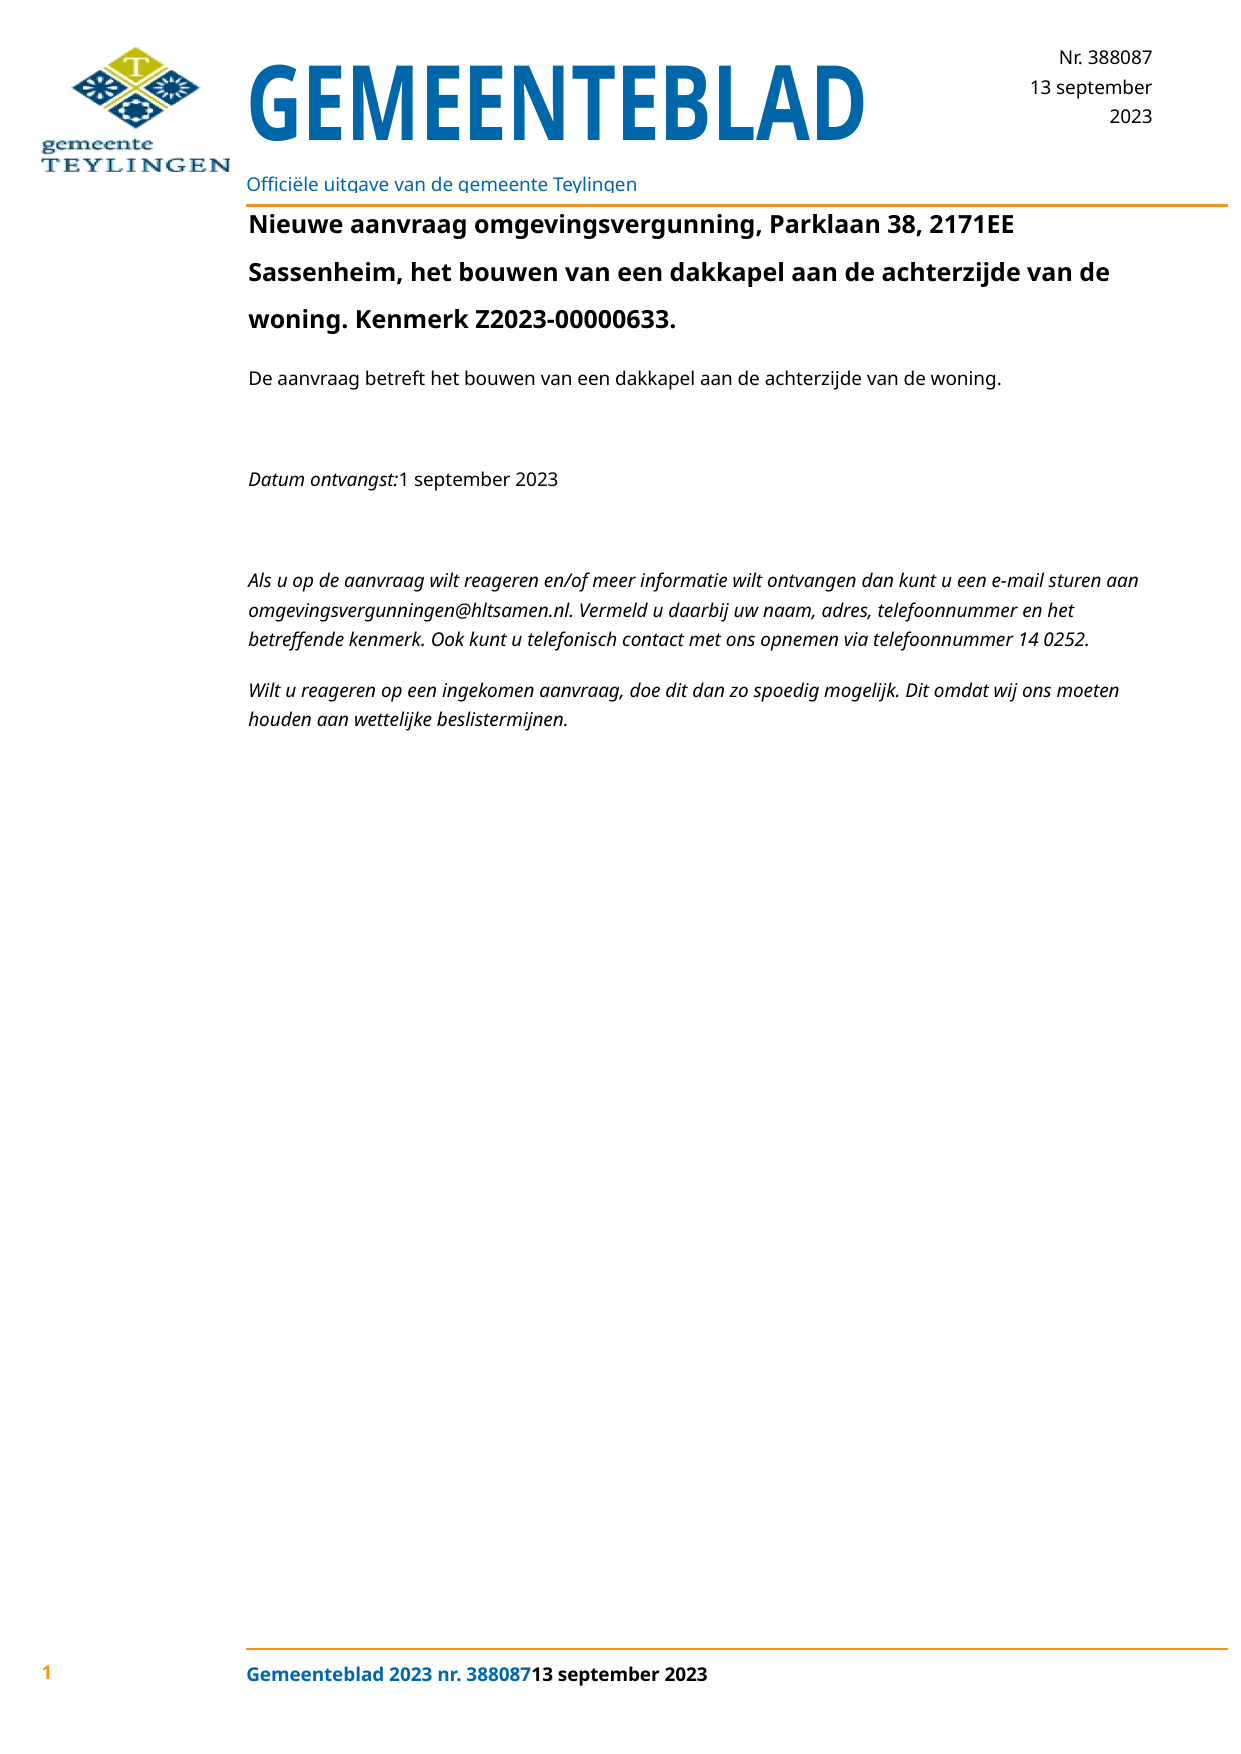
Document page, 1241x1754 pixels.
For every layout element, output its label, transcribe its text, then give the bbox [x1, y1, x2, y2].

text De aanvraag betreft het bouwen van een dakkapel aan de achterzijde van de woning. [248, 366, 1152, 391]
text Wilt u reageren op een ingekomen aanvraag, doe dit dan zo spoedig mogelijk. Dit omdat wij ons moeten houden aan wettelijke beslistermijnen. [248, 677, 1152, 732]
text Datum ontvangst:1 september 2023 [248, 466, 1152, 492]
text Nieuwe aanvraag omgevingsvergunning, Parklaan 38, 2171EE Sassenheim, het bouwen van een dakkapel aan de achterzijde van de woning. Kenmerk Z2023-00000633. [248, 207, 1152, 336]
text Als u op de aanvraag wilt reageren en/of meer informatie wilt ontvangen dan kunt u een e-mail sturen aan omgevingsvergunningen@hltsamen.nl. Vermeld u daarbij uw naam, adres, telefoonnummer en het betreffende kenmerk. Ook kunt u telefonisch contact met ons opnemen via telefoonnummer 14 0252. [248, 567, 1152, 652]
picture [41, 47, 231, 172]
